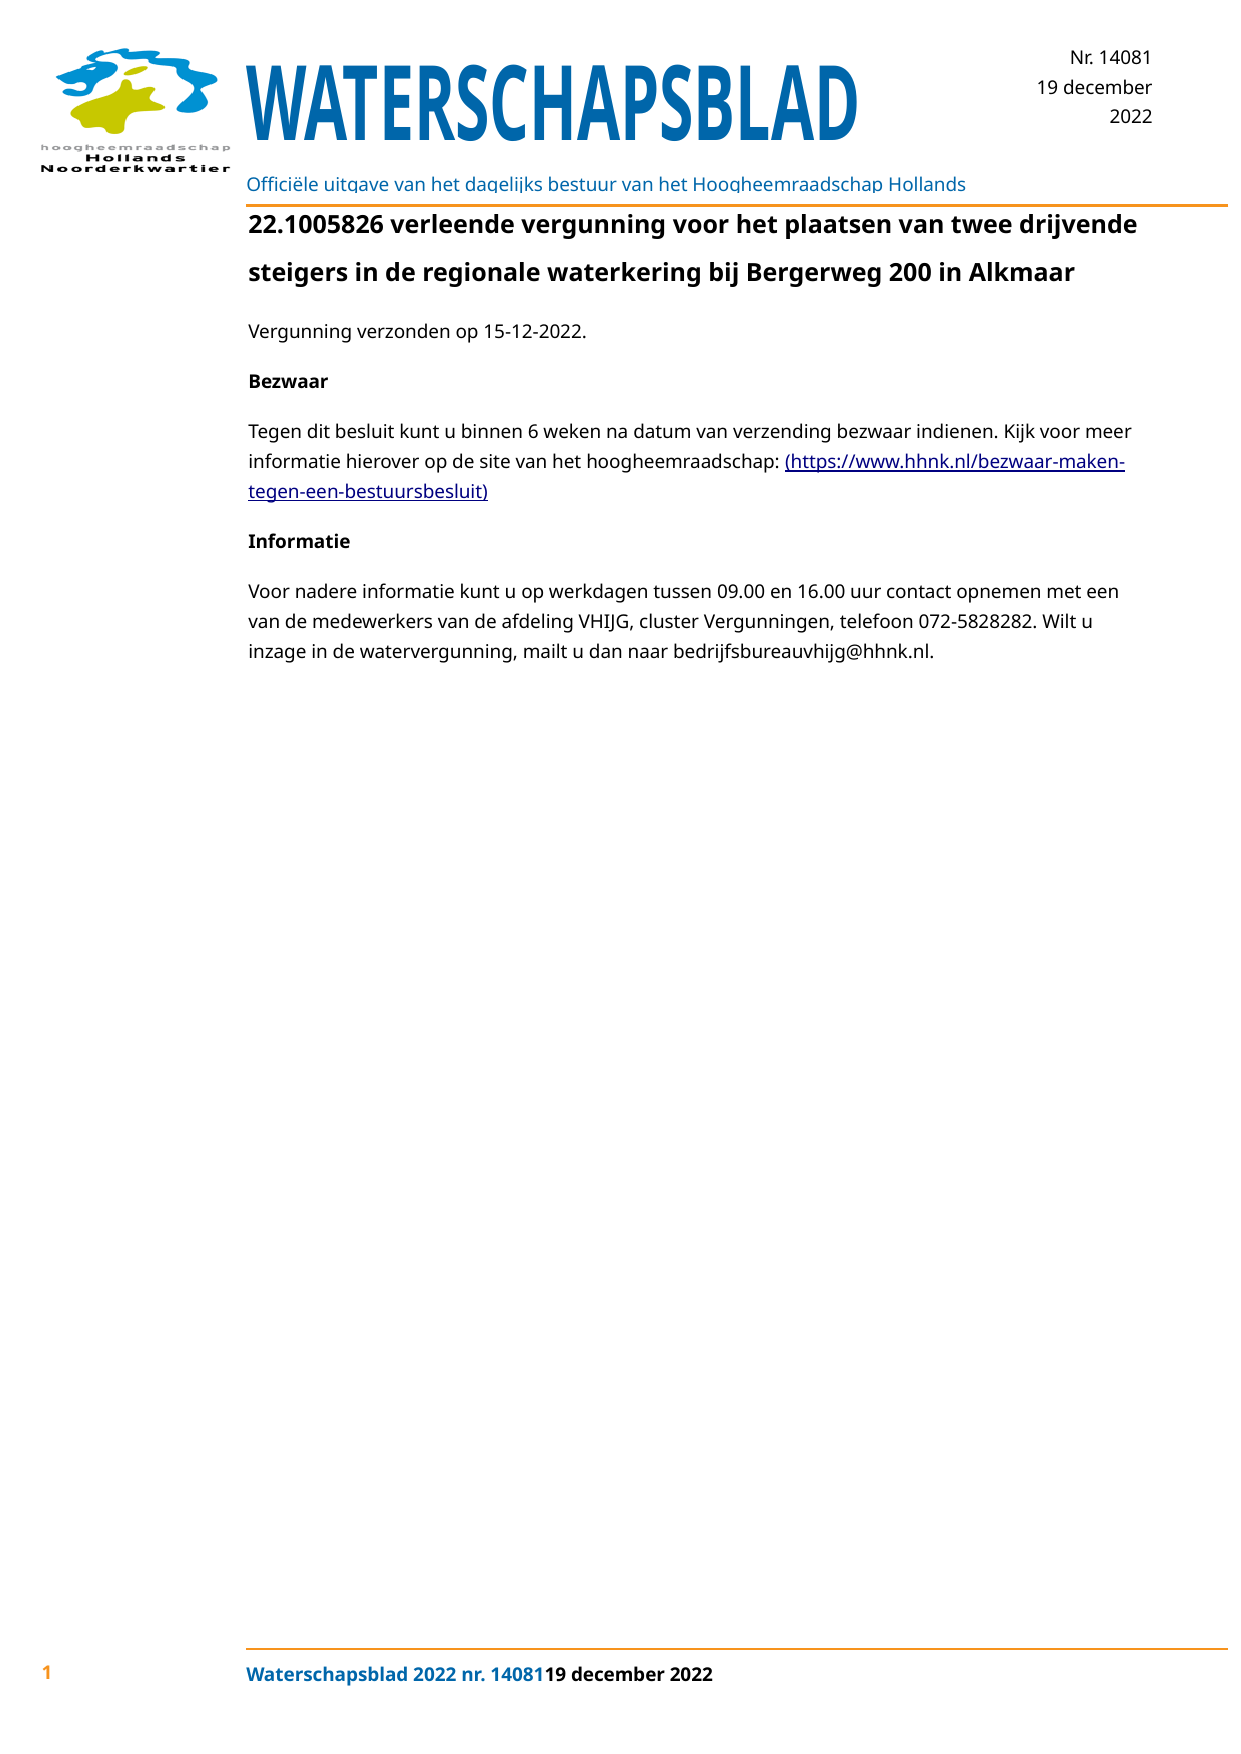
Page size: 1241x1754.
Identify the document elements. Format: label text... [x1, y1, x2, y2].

text Informatie [248, 528, 1152, 554]
text Vergunning verzonden op 15-12-2022. [248, 318, 1152, 344]
text Tegen dit besluit kunt u binnen 6 weken na datum van verzending bezwaar indienen. Kijk voor meer informatie hierover op de site van het hoogheemraadschap: (https://www.hhnk.nl/bezwaar-maken-tegen-een-bestuursbesluit) [248, 419, 1152, 504]
text 22.1005826 verleende vergunning voor het plaatsen van twee drijvende steigers in de regionale waterkering bij Bergerweg 200 in Alkmaar [248, 207, 1152, 288]
text Bezwaar [248, 368, 1152, 394]
text Voor nadere informatie kunt u op werkdagen tussen 09.00 en 16.00 uur contact opnemen met een van de medewerkers van de afdeling VHIJG, cluster Vergunningen, telefoon 072-5828282. Wilt u inzage in de watervergunning, mailt u dan naar bedrijfsbureauvhijg@hhnk.nl. [248, 579, 1152, 664]
picture [41, 47, 231, 172]
